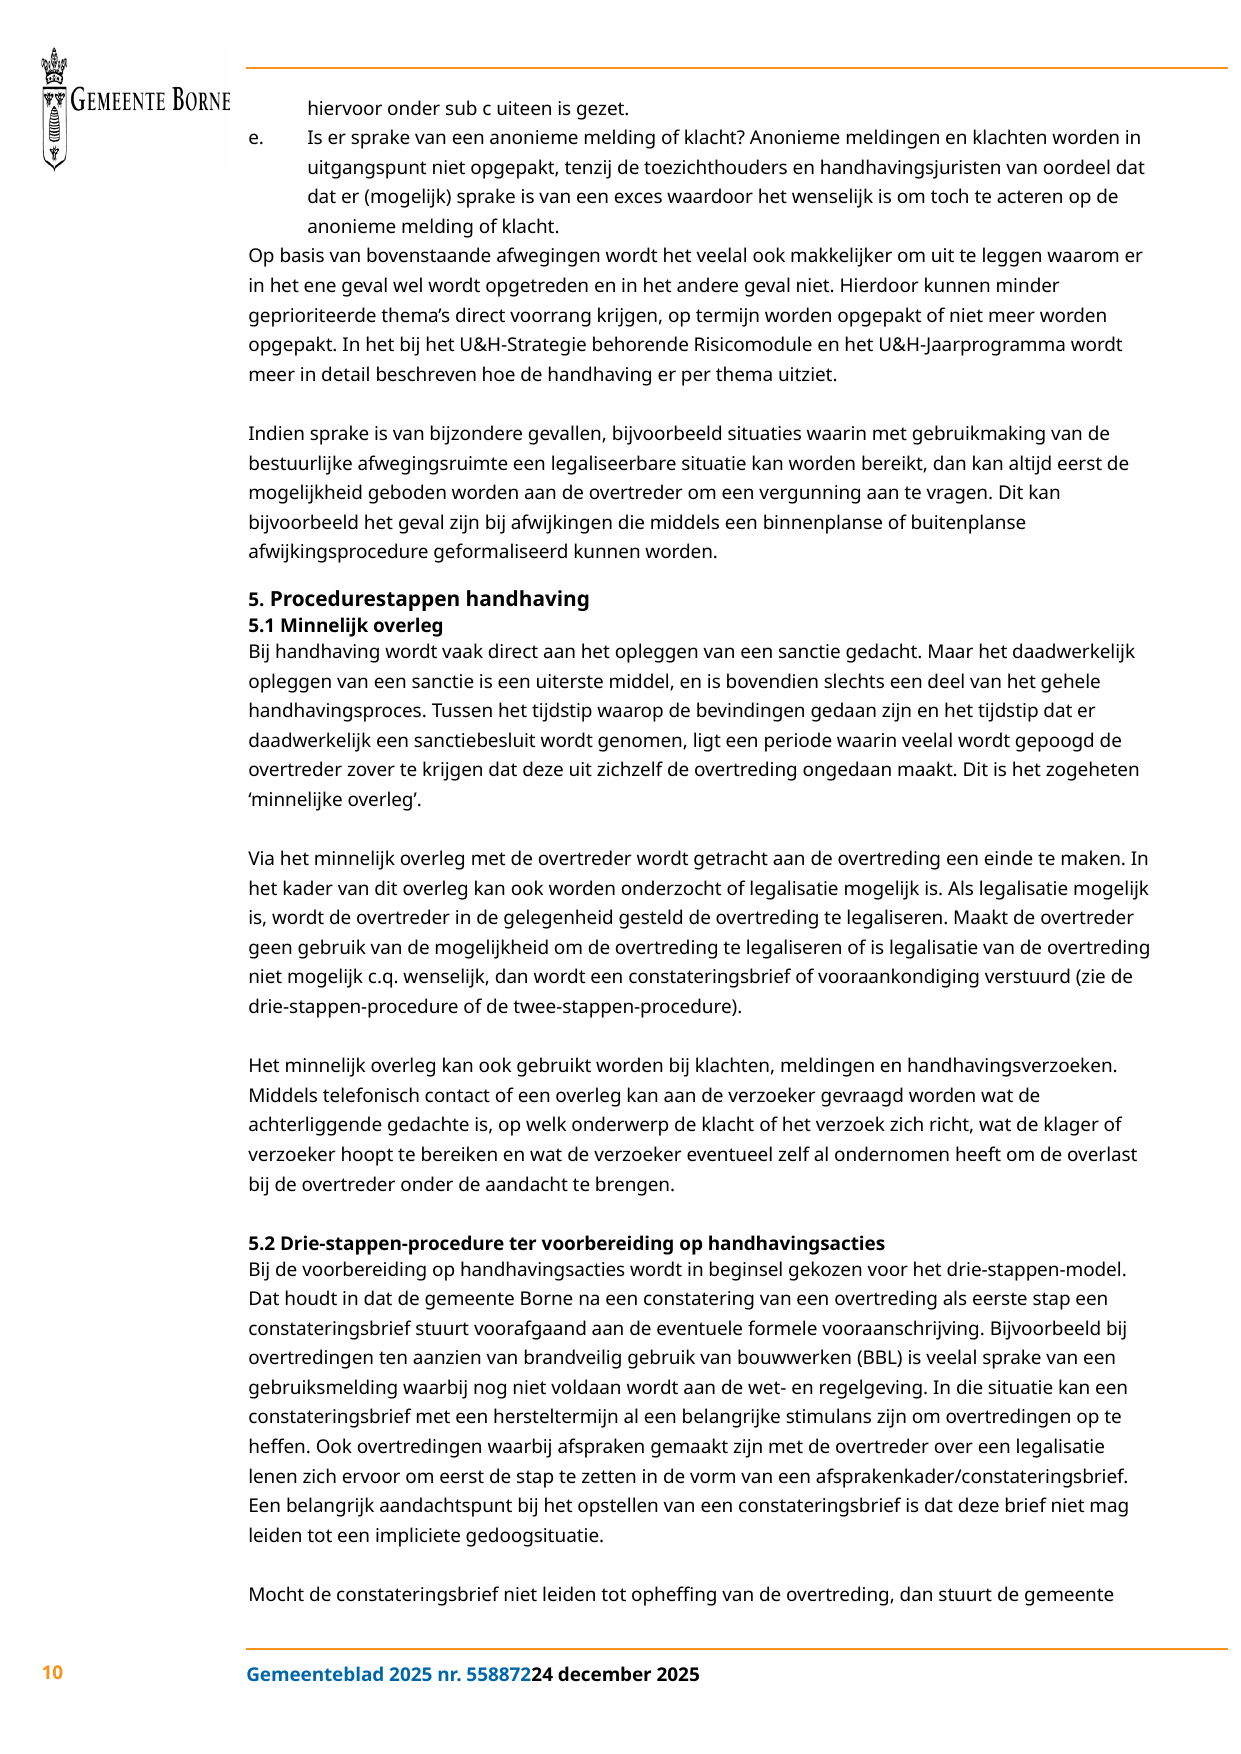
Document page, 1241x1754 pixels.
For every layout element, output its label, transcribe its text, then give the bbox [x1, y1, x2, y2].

list Is er sprake van een anonieme melding of klacht? Anonieme meldingen en klachten worden in uitgangspunt niet opgepakt, tenzij de toezichthouders en handhavingsjuristen van oordeel dat dat er (mogelijk) sprake is van een exces waardoor het wenselijk is om toch te acteren op de anonieme melding of klacht. [248, 124, 1152, 239]
text Indien sprake is van bijzondere gevallen, bijvoorbeeld situaties waarin met gebruikmaking van de bestuurlijke afwegingsruimte een legaliseerbare situatie kan worden bereikt, dan kan altijd eerst de mogelijkheid geboden worden aan de overtreder om een vergunning aan te vragen. Dit kan bijvoorbeeld het geval zijn bij afwijkingen die middels een binnenplanse of buitenplanse afwijkingsprocedure geformaliseerd kunnen worden. [248, 420, 1152, 564]
text Het minnelijk overleg kan ook gebruikt worden bij klachten, meldingen en handhavingsverzoeken. Middels telefonisch contact of een overleg kan aan de verzoeker gevraagd worden wat de achterliggende gedachte is, op welk onderwerp de klacht of het verzoek zich richt, wat de klager of verzoeker hoopt te bereiken en wat de verzoeker eventueel zelf al ondernomen heeft om de overlast bij de overtreder onder de aandacht te brengen. [248, 1052, 1152, 1197]
text Bij handhaving wordt vaak direct aan het opleggen van een sanctie gedacht. Maar het daadwerkelijk opleggen van een sanctie is een uiterste middel, en is bovendien slechts een deel van het gehele handhavingsproces. Tussen het tijdstip waarop de bevindingen gedaan zijn en het tijdstip dat er daadwerkelijk een sanctiebesluit wordt genomen, ligt een periode waarin veelal wordt gepoogd de overtreder zover te krijgen dat deze uit zichzelf de overtreding ongedaan maakt. Dit is het zogeheten ‘minnelijke overleg’. [248, 638, 1152, 812]
text Mocht de constateringsbrief niet leiden tot opheffing van de overtreding, dan stuurt de gemeente [248, 1581, 1152, 1607]
text 5. Procedurestappen handhaving [248, 584, 1152, 613]
picture [41, 47, 231, 172]
text 5.2 Drie-stappen-procedure ter voorbereiding op handhavingsacties [248, 1230, 1152, 1256]
list hiervoor onder sub c uiteen is gezet. [248, 95, 1152, 121]
text 5.1 Minnelijk overleg [248, 613, 1152, 638]
text Via het minnelijk overleg met de overtreder wordt getracht aan de overtreding een einde te maken. In het kader van dit overleg kan ook worden onderzocht of legalisatie mogelijk is. Als legalisatie mogelijk is, wordt de overtreder in de gelegenheid gesteld de overtreding te legaliseren. Maakt de overtreder geen gebruik van de mogelijkheid om de overtreding te legaliseren of is legalisatie van de overtreding niet mogelijk c.q. wenselijk, dan wordt een constateringsbrief of vooraankondiging verstuurd (zie de drie-stappen-procedure of de twee-stappen-procedure). [248, 845, 1152, 1019]
text Bij de voorbereiding op handhavingsacties wordt in beginsel gekozen voor het drie-stappen-model. Dat houdt in dat de gemeente Borne na een constatering van een overtreding als eerste stap een constateringsbrief stuurt voorafgaand aan de eventuele formele vooraanschrijving. Bijvoorbeeld bij overtredingen ten aanzien van brandveilig gebruik van bouwwerken (BBL) is veelal sprake van een gebruiksmelding waarbij nog niet voldaan wordt aan de wet- en regelgeving. In die situatie kan een constateringsbrief met een hersteltermijn al een belangrijke stimulans zijn om overtredingen op te heffen. Ook overtredingen waarbij afspraken gemaakt zijn met de overtreder over een legalisatie lenen zich ervoor om eerst de stap te zetten in de vorm van een afsprakenkader/constateringsbrief. Een belangrijk aandachtspunt bij het opstellen van een constateringsbrief is dat deze brief niet mag leiden tot een impliciete gedoogsituatie. [248, 1256, 1152, 1548]
text Op basis van bovenstaande afwegingen wordt het veelal ook makkelijker om uit te leggen waarom er in het ene geval wel wordt opgetreden en in het andere geval niet. Hierdoor kunnen minder geprioriteerde thema’s direct voorrang krijgen, op termijn worden opgepakt of niet meer worden opgepakt. In het bij het U&H-Strategie behorende Risicomodule en het U&H-Jaarprogramma wordt meer in detail beschreven hoe de handhaving er per thema uitziet. [248, 243, 1152, 387]
